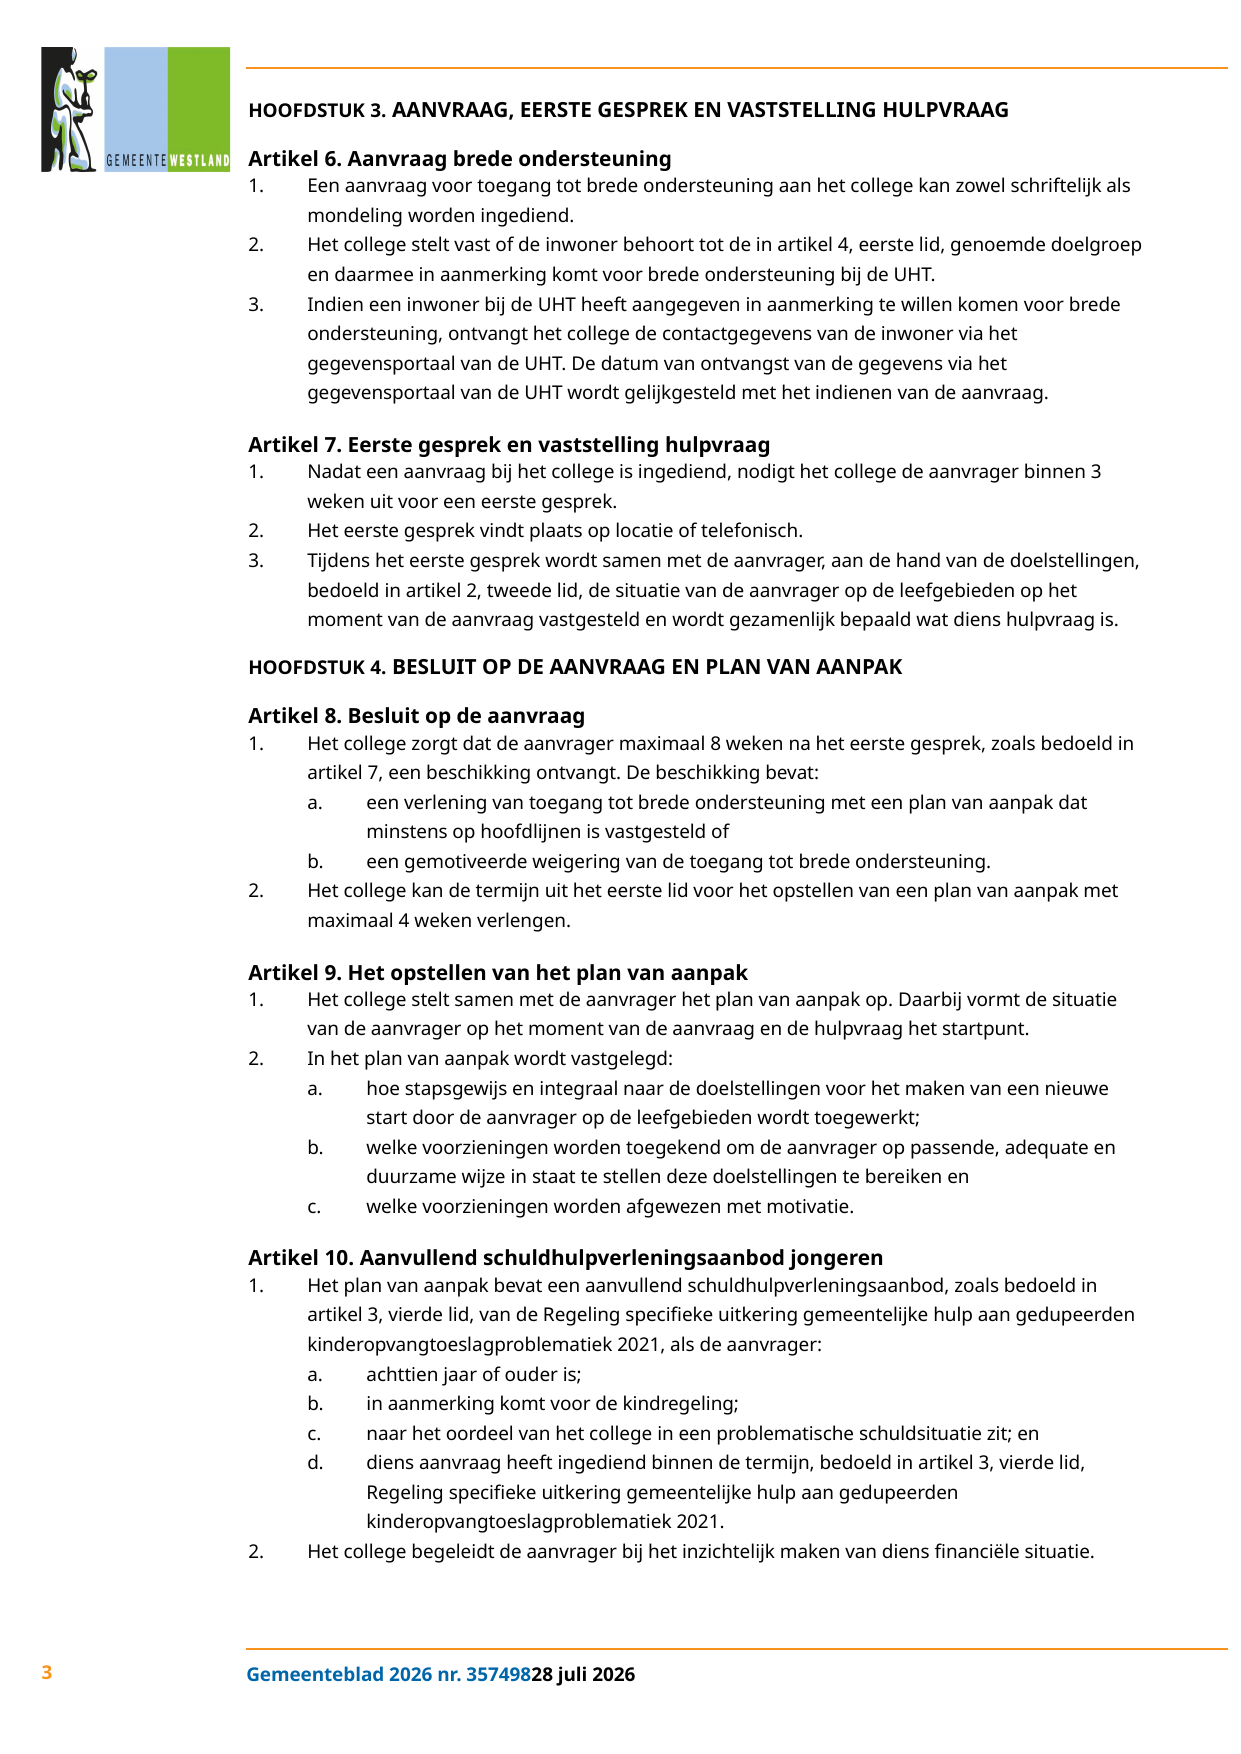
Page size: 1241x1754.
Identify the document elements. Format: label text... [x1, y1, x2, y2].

list Tijdens het eerste gesprek wordt samen met de aanvrager, aan de hand van de doelstellingen, bedoeld in artikel 2, tweede lid, de situatie van de aanvrager op de leefgebieden op het moment van de aanvraag vastgesteld en wordt gezamenlijk bepaald wat diens hulpvraag is. [248, 547, 1152, 632]
list welke voorzieningen worden afgewezen met motivatie. [307, 1193, 1152, 1219]
list Indien een inwoner bij de UHT heeft aangegeven in aanmerking te willen komen voor brede ondersteuning, ontvangt het college de contactgegevens van de inwoner via het gegevensportaal van de UHT. De datum van ontvangst van de gegevens via het gegevensportaal van de UHT wordt gelijkgesteld met het indienen van de aanvraag. [248, 291, 1152, 405]
list Het college stelt vast of de inwoner behoort tot de in artikel 4, eerste lid, genoemde doelgroep en daarmee in aanmerking komt voor brede ondersteuning bij de UHT. [248, 232, 1152, 287]
list achttien jaar of ouder is; [307, 1361, 1152, 1386]
list Het college stelt samen met de aanvrager het plan van aanpak op. Daarbij vormt de situatie van de aanvrager op het moment van de aanvraag en de hulpvraag het startpunt. [248, 986, 1152, 1041]
list naar het oordeel van het college in een problematische schuldsituatie zit; en [307, 1420, 1152, 1446]
text HOOFDSTUK 4. BESLUIT OP DE AANVRAAG EN PLAN VAN AANPAK [248, 652, 1152, 680]
list welke voorzieningen worden toegekend om de aanvrager op passende, adequate en duurzame wijze in staat te stellen deze doelstellingen te bereiken en [307, 1134, 1152, 1189]
list Het eerste gesprek vindt plaats op locatie of telefonisch. [248, 518, 1152, 543]
list Een aanvraag voor toegang tot brede ondersteuning aan het college kan zowel schriftelijk als mondeling worden ingediend. [248, 172, 1152, 228]
text HOOFDSTUK 3. AANVRAAG, EERSTE GESPREK EN VASTSTELLING HULPVRAAG [248, 95, 1152, 123]
list een gemotiveerde weigering van de toegang tot brede ondersteuning. [307, 848, 1152, 874]
list diens aanvraag heeft ingediend binnen de termijn, bedoeld in artikel 3, vierde lid, Regeling specifieke uitkering gemeentelijke hulp aan gedupeerden kinderopvangtoeslagproblematiek 2021. [307, 1449, 1152, 1534]
text Artikel 8. Besluit op de aanvraag [248, 701, 1152, 730]
list hoe stapsgewijs en integraal naar de doelstellingen voor het maken van een nieuwe start door de aanvrager op de leefgebieden wordt toegewerkt; [307, 1075, 1152, 1130]
list Het college zorgt dat de aanvrager maximaal 8 weken na het eerste gesprek, zoals bedoeld in artikel 7, een beschikking ontvangt. De beschikking bevat: [248, 730, 1152, 785]
list een verlening van toegang tot brede ondersteuning met een plan van aanpak dat minstens op hoofdlijnen is vastgesteld of [307, 789, 1152, 844]
text Artikel 10. Aanvullend schuldhulpverleningsaanbod jongeren [248, 1243, 1152, 1272]
list Het college kan de termijn uit het eerste lid voor het opstellen van een plan van aanpak met maximaal 4 weken verlengen. [248, 878, 1152, 933]
list In het plan van aanpak wordt vastgelegd: [248, 1045, 1152, 1071]
list Het college begeleidt de aanvrager bij het inzichtelijk maken van diens financiële situatie. [248, 1538, 1152, 1564]
text Artikel 7. Eerste gesprek en vaststelling hulpvraag [248, 430, 1152, 458]
text Artikel 6. Aanvraag brede ondersteuning [248, 144, 1152, 172]
picture [41, 47, 231, 172]
list in aanmerking komt voor de kindregeling; [307, 1390, 1152, 1416]
list Het plan van aanpak bevat een aanvullend schuldhulpverleningsaanbod, zoals bedoeld in artikel 3, vierde lid, van de Regeling specifieke uitkering gemeentelijke hulp aan gedupeerden kinderopvangtoeslagproblematiek 2021, als de aanvrager: [248, 1272, 1152, 1357]
text Artikel 9. Het opstellen van het plan van aanpak [248, 958, 1152, 986]
list Nadat een aanvraag bij het college is ingediend, nodigt het college de aanvrager binnen 3 weken uit voor een eerste gesprek. [248, 458, 1152, 514]
